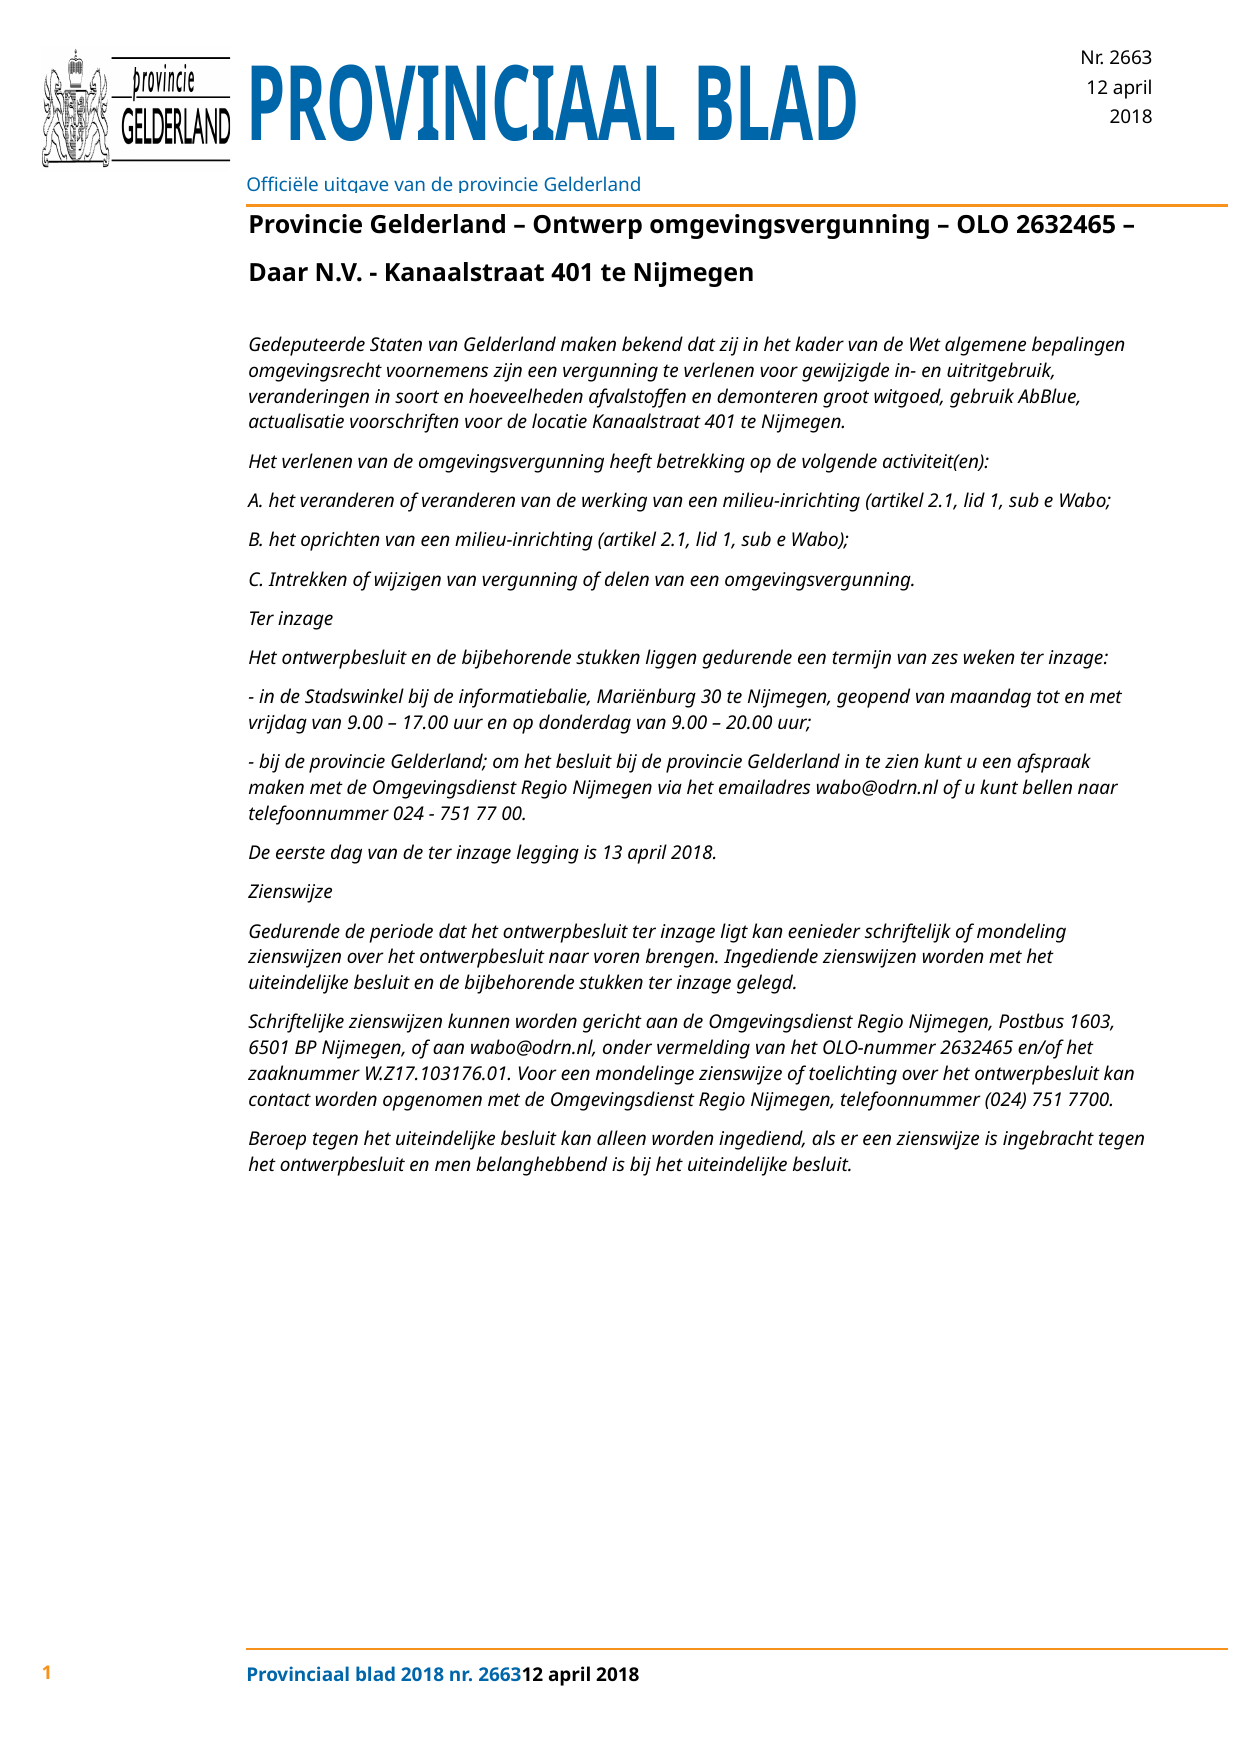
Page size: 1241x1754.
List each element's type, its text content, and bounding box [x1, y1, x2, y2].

text C. Intrekken of wijzigen van vergunning of delen van een omgevingsvergunning. [248, 566, 1152, 591]
picture [41, 47, 231, 172]
text - bij de provincie Gelderland; om het besluit bij de provincie Gelderland in te zien kunt u een afspraak maken met de Omgevingsdienst Regio Nijmegen via het emailadres wabo@odrn.nl of u kunt bellen naar telefoonnummer 024 - 751 77 00. [248, 748, 1152, 826]
text De eerste dag van de ter inzage legging is 13 april 2018. [248, 839, 1152, 865]
text Ter inzage [248, 605, 1152, 631]
text Gedurende de periode dat het ontwerpbesluit ter inzage ligt kan eenieder schriftelijk of mondeling zienswijzen over het ontwerpbesluit naar voren brengen. Ingediende zienswijzen worden met het uiteindelijke besluit en de bijbehorende stukken ter inzage gelegd. [248, 918, 1152, 995]
text B. het oprichten van een milieu-inrichting (artikel 2.1, lid 1, sub e Wabo); [248, 526, 1152, 552]
text Het verlenen van de omgevingsvergunning heeft betrekking op de volgende activiteit(en): [248, 448, 1152, 474]
text Provincie Gelderland – Ontwerp omgevingsvergunning – OLO 2632465 – Daar N.V. - Kanaalstraat 401 te Nijmegen [248, 207, 1152, 288]
text Het ontwerpbesluit en de bijbehorende stukken liggen gedurende een termijn van zes weken ter inzage: [248, 644, 1152, 670]
text Zienswijze [248, 878, 1152, 904]
text Beroep tegen het uiteindelijke besluit kan alleen worden ingediend, als er een zienswijze is ingebracht tegen het ontwerpbesluit en men belanghebbend is bij het uiteindelijke besluit. [248, 1125, 1152, 1176]
text Gedeputeerde Staten van Gelderland maken bekend dat zij in het kader van de Wet algemene bepalingen omgevingsrecht voornemens zijn een vergunning te verlenen voor gewijzigde in- en uitritgebruik, veranderingen in soort en hoeveelheden afvalstoffen en demonteren groot witgoed, gebruik AbBlue, actualisatie voorschriften voor de locatie Kanaalstraat 401 te Nijmegen. [248, 331, 1152, 434]
text A. het veranderen of veranderen van de werking van een milieu-inrichting (artikel 2.1, lid 1, sub e Wabo; [248, 487, 1152, 513]
text - in de Stadswinkel bij de informatiebalie, Mariënburg 30 te Nijmegen, geopend van maandag tot en met vrijdag van 9.00 – 17.00 uur en op donderdag van 9.00 – 20.00 uur; [248, 683, 1152, 735]
text Schriftelijke zienswijzen kunnen worden gericht aan de Omgevingsdienst Regio Nijmegen, Postbus 1603, 6501 BP Nijmegen, of aan wabo@odrn.nl, onder vermelding van het OLO-nummer 2632465 en/of het zaaknummer W.Z17.103176.01. Voor een mondelinge zienswijze of toelichting over het ontwerpbesluit kan contact worden opgenomen met de Omgevingsdienst Regio Nijmegen, telefoonnummer (024) 751 7700. [248, 1008, 1152, 1111]
